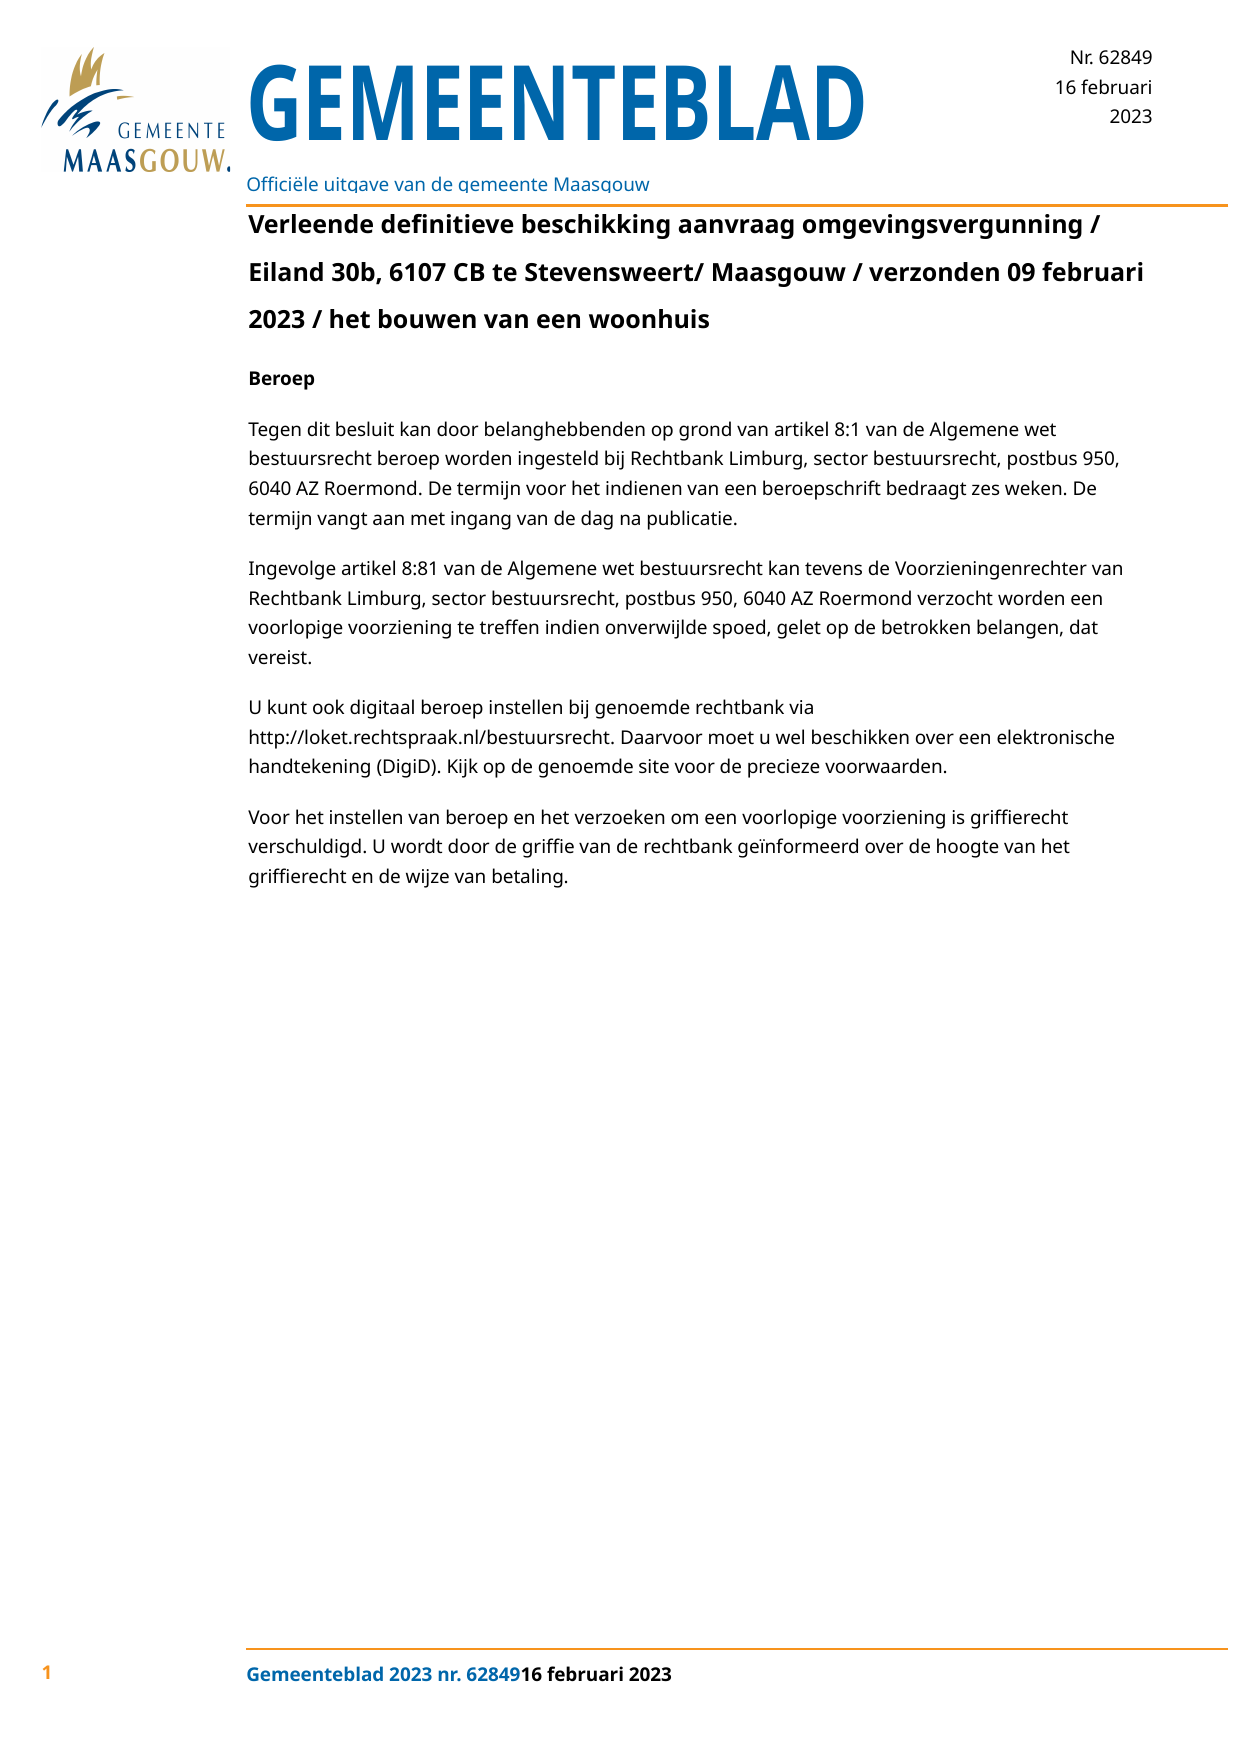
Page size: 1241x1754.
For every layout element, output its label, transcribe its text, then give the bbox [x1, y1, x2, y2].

picture [41, 47, 231, 172]
text Voor het instellen van beroep en het verzoeken om een voorlopige voorziening is griffierecht verschuldigd. U wordt door de griffie van de rechtbank geïnformeerd over de hoogte van het griffierecht en de wijze van betaling. [248, 804, 1152, 889]
text Beroep [248, 366, 1152, 391]
text Verleende definitieve beschikking aanvraag omgevingsvergunning / Eiland 30b, 6107 CB te Stevensweert/ Maasgouw / verzonden 09 februari 2023 / het bouwen van een woonhuis [248, 207, 1152, 336]
text U kunt ook digitaal beroep instellen bij genoemde rechtbank via http://loket.rechtspraak.nl/bestuursrecht. Daarvoor moet u wel beschikken over een elektronische handtekening (DigiD). Kijk op de genoemde site voor de precieze voorwaarden. [248, 694, 1152, 779]
text Ingevolge artikel 8:81 van de Algemene wet bestuursrecht kan tevens de Voorzieningenrechter van Rechtbank Limburg, sector bestuursrecht, postbus 950, 6040 AZ Roermond verzocht worden een voorlopige voorziening te treffen indien onverwijlde spoed, gelet op de betrokken belangen, dat vereist. [248, 555, 1152, 669]
text Tegen dit besluit kan door belanghebbenden op grond van artikel 8:1 van de Algemene wet bestuursrecht beroep worden ingesteld bij Rechtbank Limburg, sector bestuursrecht, postbus 950, 6040 AZ Roermond. De termijn voor het indienen van een beroepschrift bedraagt zes weken. De termijn vangt aan met ingang van de dag na publicatie. [248, 416, 1152, 530]
